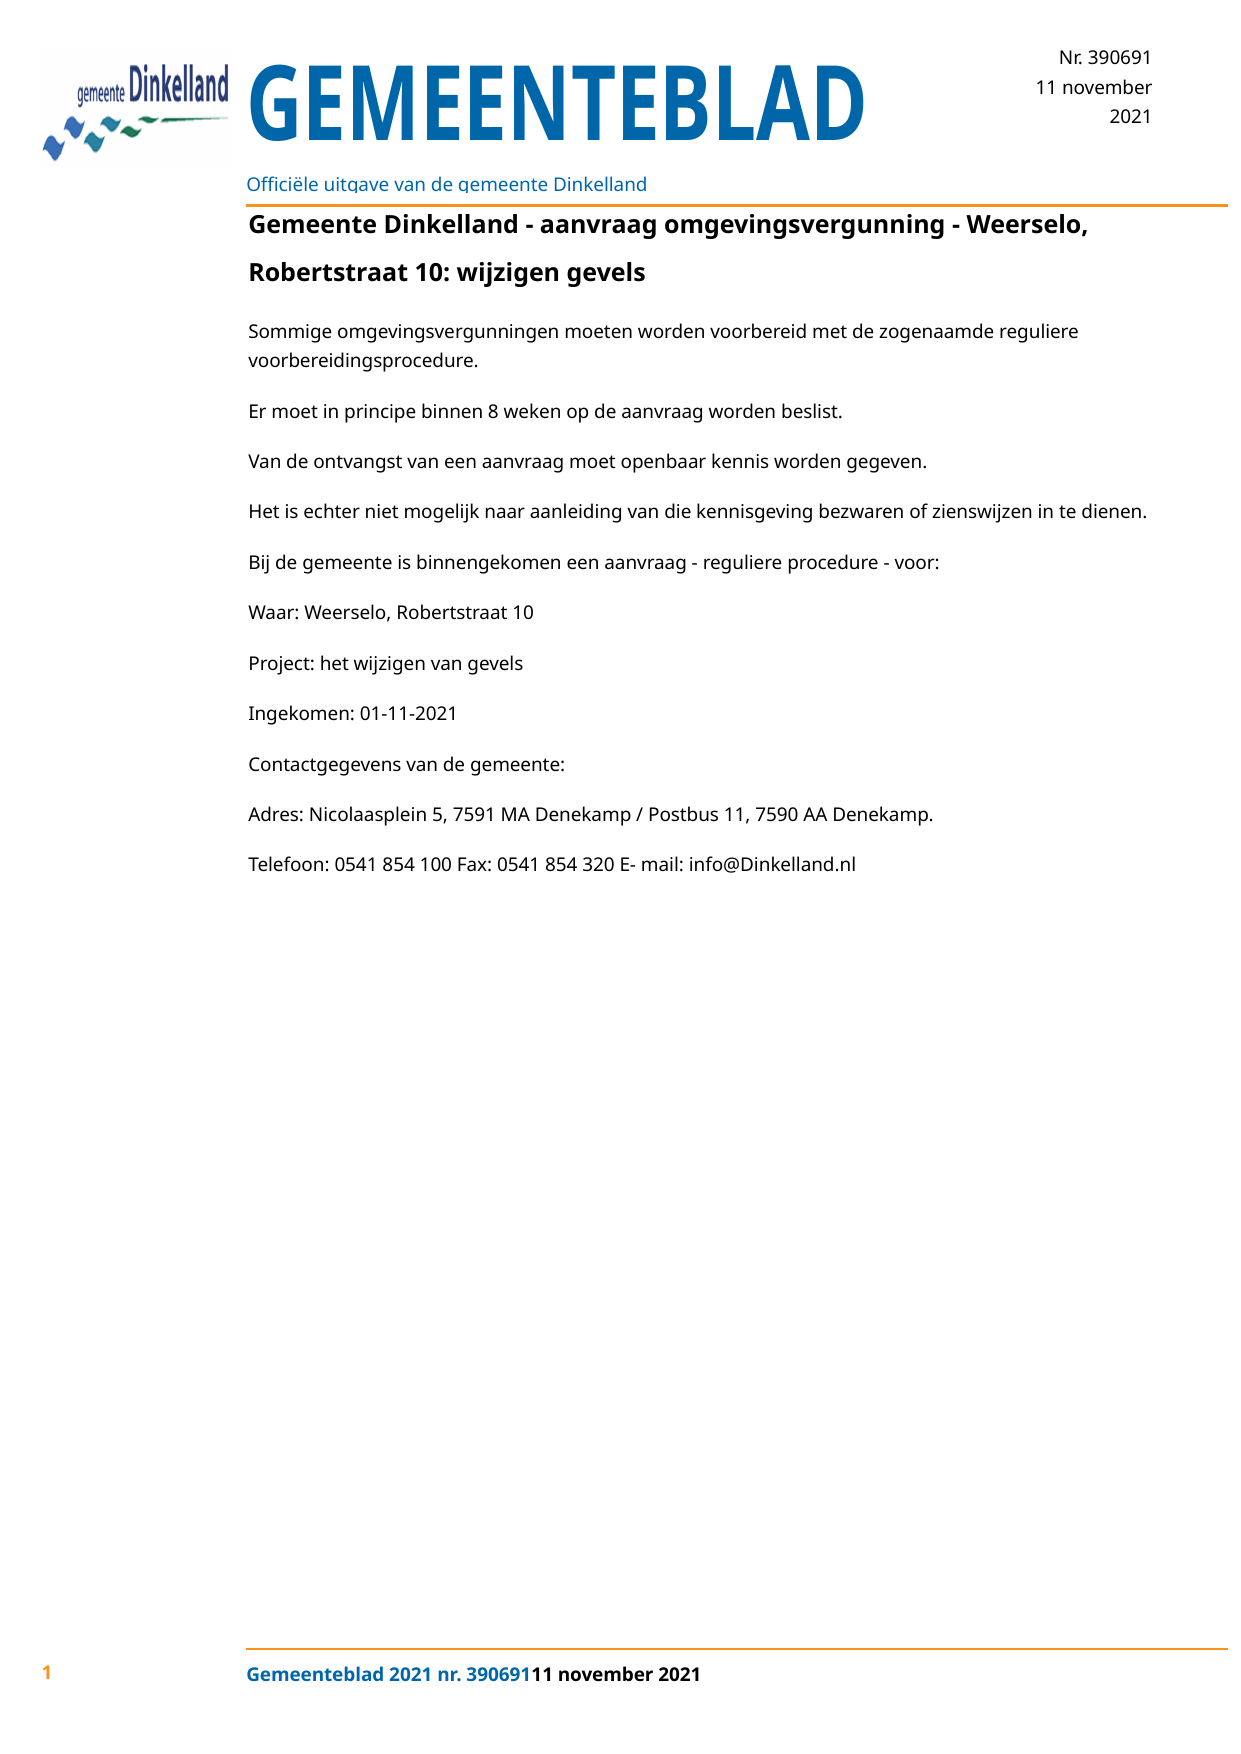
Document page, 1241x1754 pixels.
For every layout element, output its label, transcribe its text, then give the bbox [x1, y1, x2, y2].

text Van de ontvangst van een aanvraag moet openbaar kennis worden gegeven. [248, 448, 1152, 474]
text Adres: Nicolaasplein 5, 7591 MA Denekamp / Postbus 11, 7590 AA Denekamp. [248, 801, 1152, 827]
text Waar: Weerselo, Robertstraat 10 [248, 599, 1152, 625]
text Contactgegevens van de gemeente: [248, 751, 1152, 777]
text Het is echter niet mogelijk naar aanleiding van die kennisgeving bezwaren of zienswijzen in te dienen. [248, 499, 1152, 524]
picture [41, 47, 231, 172]
text Er moet in principe binnen 8 weken op de aanvraag worden beslist. [248, 398, 1152, 424]
text Project: het wijzigen van gevels [248, 650, 1152, 676]
text Bij de gemeente is binnengekomen een aanvraag - reguliere procedure - voor: [248, 549, 1152, 575]
text Telefoon: 0541 854 100 Fax: 0541 854 320 E- mail: info@Dinkelland.nl [248, 852, 1152, 877]
text Sommige omgevingsvergunningen moeten worden voorbereid met de zogenaamde reguliere voorbereidingsprocedure. [248, 318, 1152, 373]
text Gemeente Dinkelland - aanvraag omgevingsvergunning - Weerselo, Robertstraat 10: wijzigen gevels [248, 207, 1152, 288]
text Ingekomen: 01-11-2021 [248, 700, 1152, 726]
